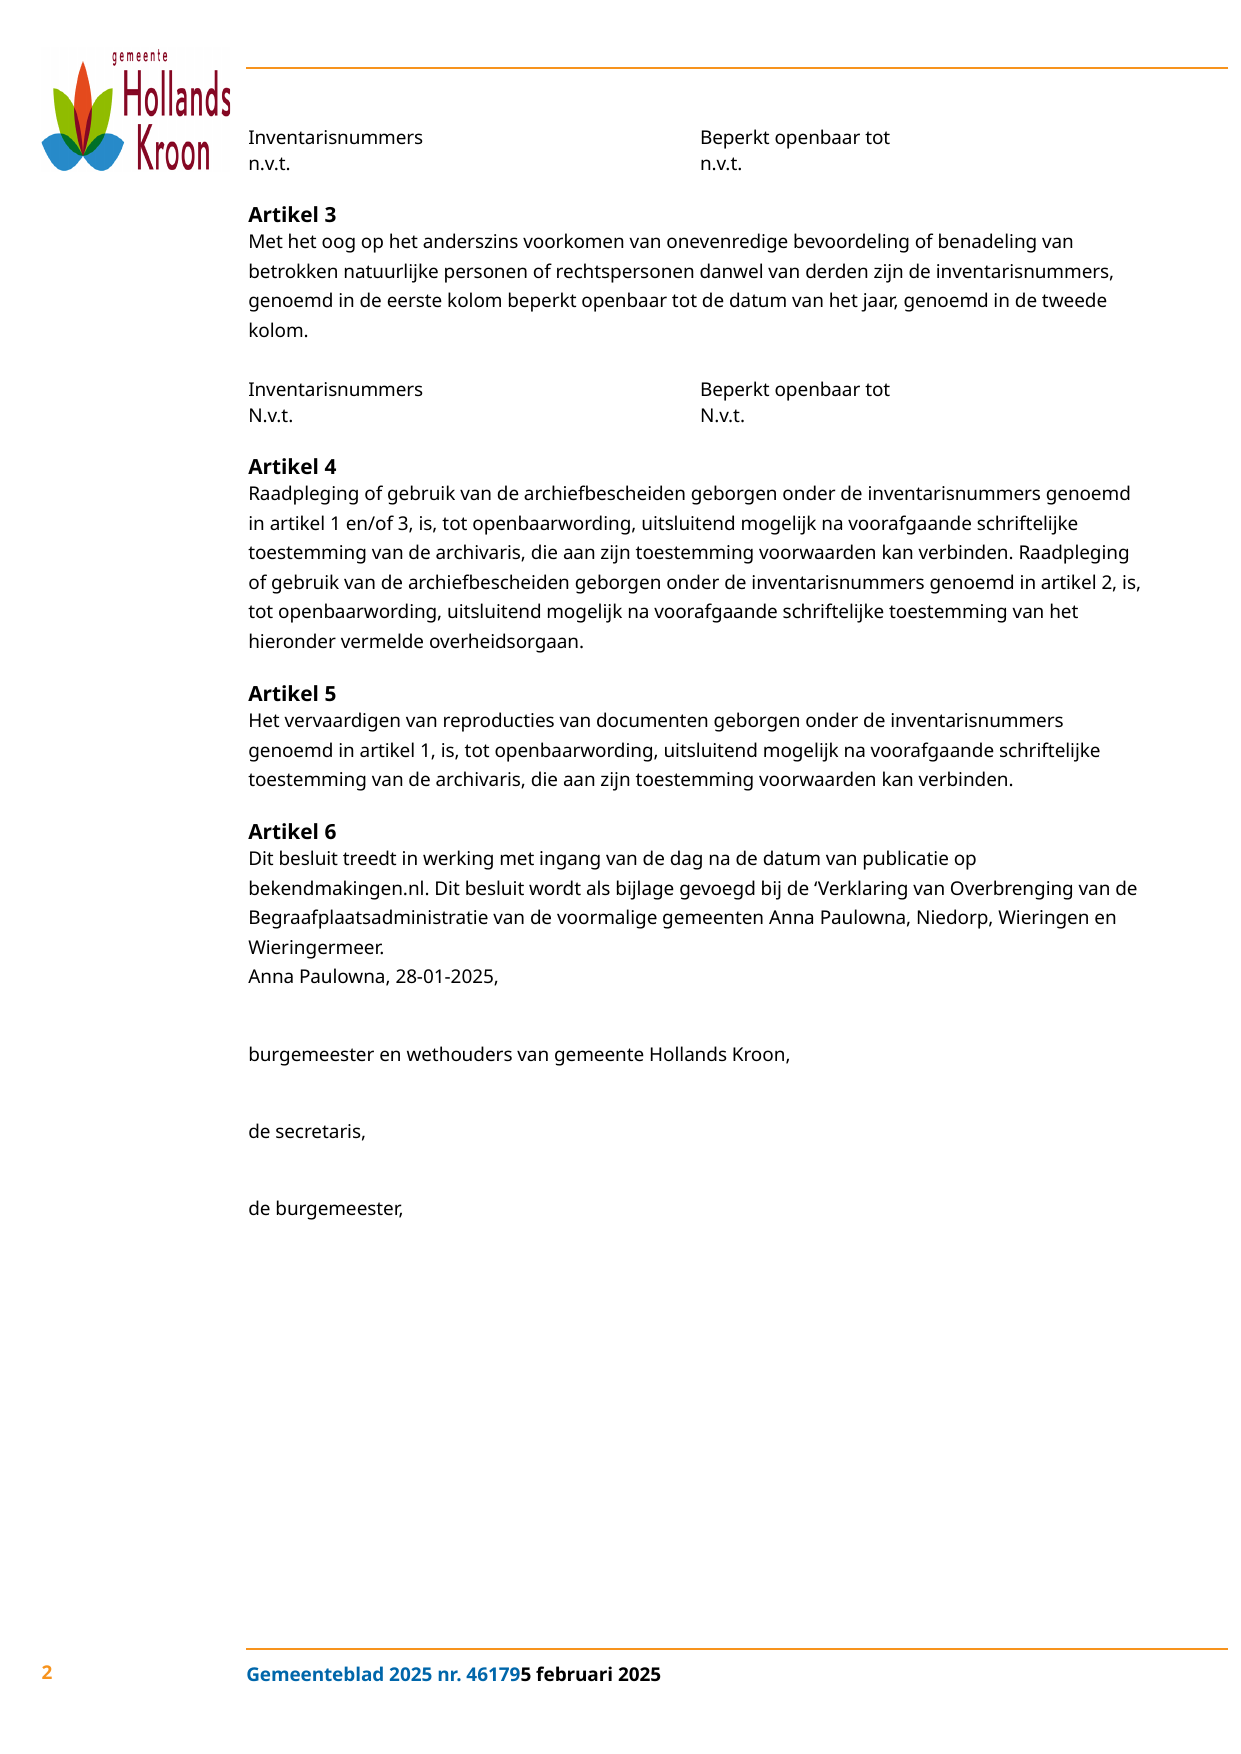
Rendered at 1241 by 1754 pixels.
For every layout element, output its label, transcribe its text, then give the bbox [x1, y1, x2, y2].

text de burgemeester, [248, 1195, 1152, 1221]
table_header Inventarisnummers [248, 125, 700, 150]
table_cell N.v.t. [248, 402, 700, 428]
table_header Beperkt openbaar tot [700, 376, 1152, 402]
text Het vervaardigen van reproducties van documenten geborgen onder de inventarisnummers genoemd in artikel 1, is, tot openbaarwording, uitsluitend mogelijk na voorafgaande schriftelijke toestemming van de archivaris, die aan zijn toestemming voorwaarden kan verbinden. [248, 707, 1152, 792]
table_header Beperkt openbaar tot [700, 125, 1152, 150]
text Anna Paulowna, 28-01-2025, [248, 963, 1152, 989]
text de secretaris, [248, 1118, 1152, 1144]
text Raadpleging of gebruik van de archiefbescheiden geborgen onder de inventarisnummers genoemd in artikel 1 en/of 3, is, tot openbaarwording, uitsluitend mogelijk na voorafgaande schriftelijke toestemming van de archivaris, die aan zijn toestemming voorwaarden kan verbinden. Raadpleging of gebruik van de archiefbescheiden geborgen onder de inventarisnummers genoemd in artikel 2, is, tot openbaarwording, uitsluitend mogelijk na voorafgaande schriftelijke toestemming van het hieronder vermelde overheidsorgaan. [248, 480, 1152, 654]
text Artikel 6 [248, 817, 1152, 845]
text burgemeester en wethouders van gemeente Hollands Kroon, [248, 1041, 1152, 1066]
table_cell n.v.t. [248, 150, 700, 176]
text Met het oog op het anderszins voorkomen van onevenredige bevoordeling of benadeling van betrokken natuurlijke personen of rechtspersonen danwel van derden zijn de inventarisnummers, genoemd in de eerste kolom beperkt openbaar tot de datum van het jaar, genoemd in de tweede kolom. [248, 228, 1152, 343]
text Artikel 3 [248, 200, 1152, 228]
table_header Inventarisnummers [248, 376, 700, 402]
text Dit besluit treedt in werking met ingang van de dag na de datum van publicatie op bekendmakingen.nl. Dit besluit wordt als bijlage gevoegd bij de ‘Verklaring van Overbrenging van de Begraafplaatsadministratie van de voormalige gemeenten Anna Paulowna, Niedorp, Wieringen en Wieringermeer. [248, 845, 1152, 960]
text Artikel 5 [248, 679, 1152, 707]
picture [41, 47, 231, 172]
table_cell n.v.t. [700, 150, 1152, 176]
table_cell N.v.t. [700, 402, 1152, 428]
text Artikel 4 [248, 452, 1152, 480]
